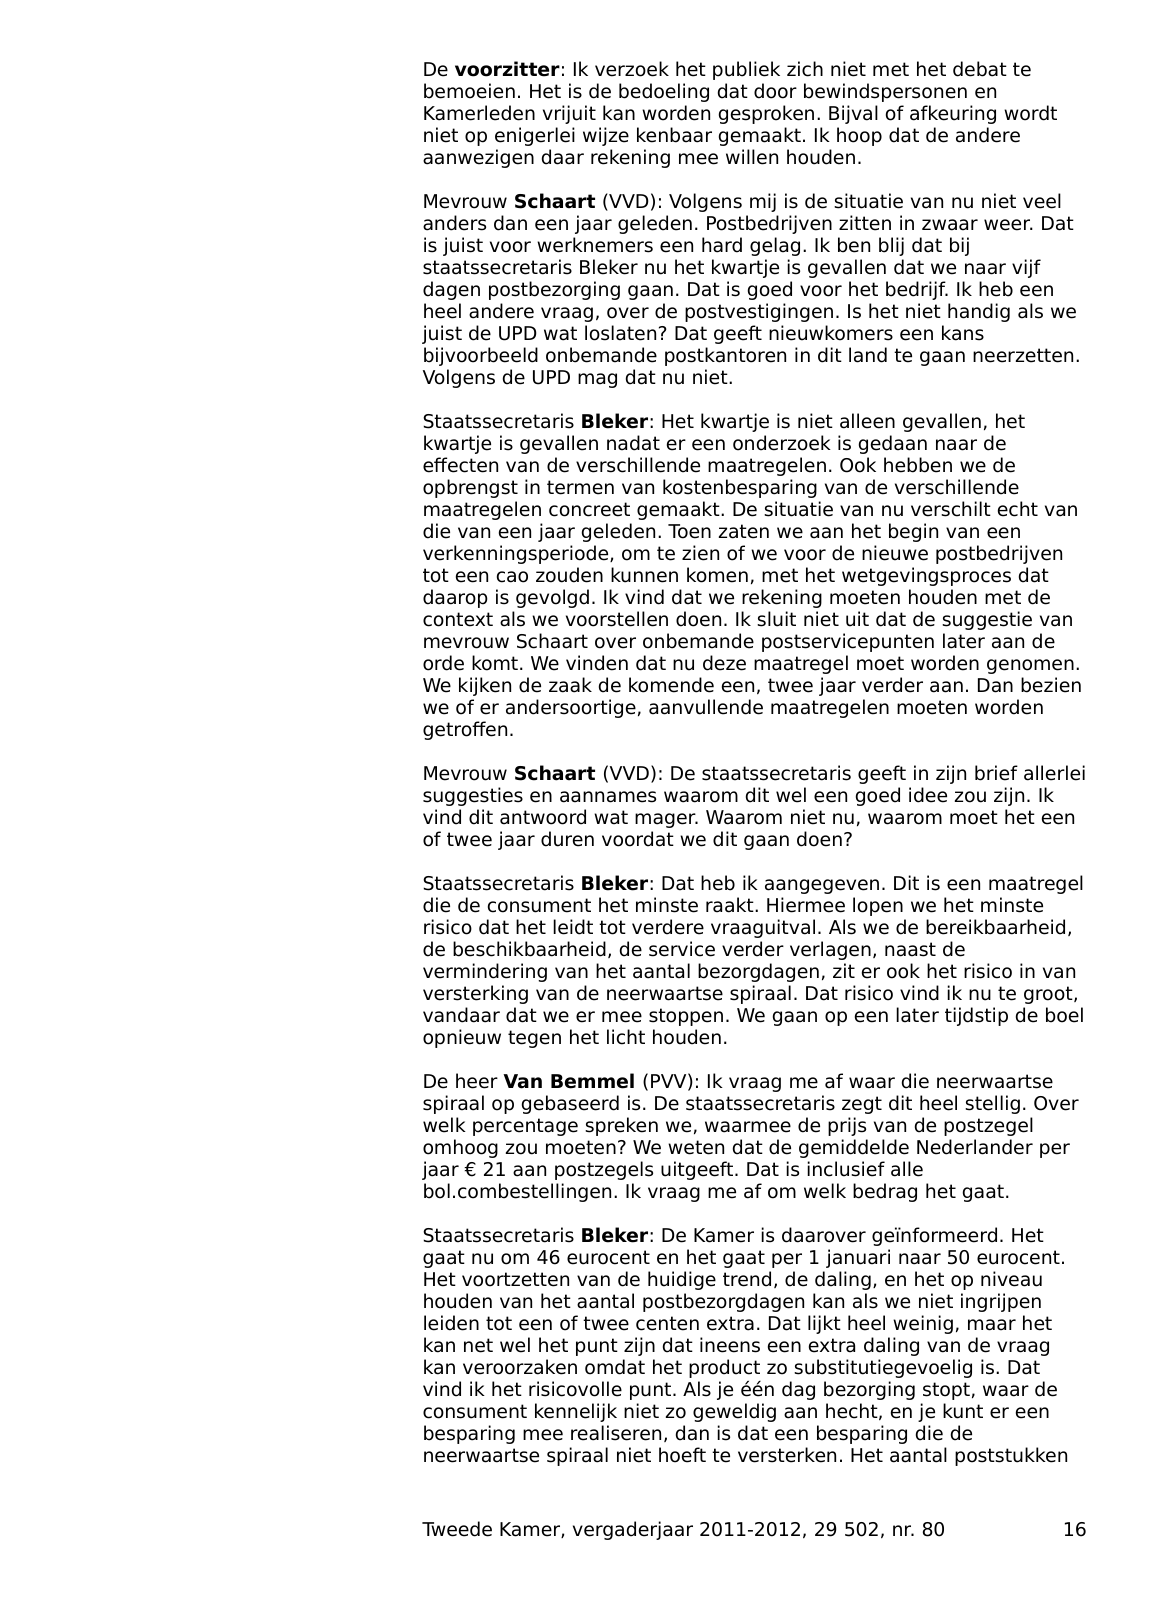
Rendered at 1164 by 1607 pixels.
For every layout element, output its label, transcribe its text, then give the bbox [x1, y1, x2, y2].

text Staatssecretaris Bleker: Het kwartje is niet alleen gevallen, het kwartje is gevallen nadat er een onderzoek is gedaan naar de effecten van de verschillende maatregelen. Ook hebben we de opbrengst in termen van kostenbesparing van de verschillende maatregelen concreet gemaakt. De situatie van nu verschilt echt van die van een jaar geleden. Toen zaten we aan het begin van een verkenningsperiode, om te zien of we voor de nieuwe postbedrijven tot een cao zouden kunnen komen, met het wetgevingsproces dat daarop is gevolgd. Ik vind dat we rekening moeten houden met de context als we voorstellen doen. Ik sluit niet uit dat de suggestie van mevrouw Schaart over onbemande postservicepunten later aan de orde komt. We vinden dat nu deze maatregel moet worden genomen. We kijken de zaak de komende een, twee jaar verder aan. Dan bezien we of er andersoortige, aanvullende maatregelen moeten worden getroffen. [422, 411, 1087, 741]
text De heer Van Bemmel (PVV): Ik vraag me af waar die neerwaartse spiraal op gebaseerd is. De staatssecretaris zegt dit heel stellig. Over welk percentage spreken we, waarmee de prijs van de postzegel omhoog zou moeten? We weten dat de gemiddelde Nederlander per jaar € 21 aan postzegels uitgeeft. Dat is inclusief alle bol.combestellingen. Ik vraag me af om welk bedrag het gaat. [422, 1071, 1087, 1203]
text Mevrouw Schaart (VVD): De staatssecretaris geeft in zijn brief allerlei suggesties en aannames waarom dit wel een goed idee zou zijn. Ik vind dit antwoord wat mager. Waarom niet nu, waarom moet het een of twee jaar duren voordat we dit gaan doen? [422, 763, 1087, 851]
text Staatssecretaris Bleker: Dat heb ik aangegeven. Dit is een maatregel die de consument het minste raakt. Hiermee lopen we het minste risico dat het leidt tot verdere vraaguitval. Als we de bereikbaarheid, de beschikbaarheid, de service verder verlagen, naast de vermindering van het aantal bezorgdagen, zit er ook het risico in van versterking van de neerwaartse spiraal. Dat risico vind ik nu te groot, vandaar dat we er mee stoppen. We gaan op een later tijdstip de boel opnieuw tegen het licht houden. [422, 873, 1087, 1049]
text Staatssecretaris Bleker: De Kamer is daarover geïnformeerd. Het gaat nu om 46 eurocent en het gaat per 1 januari naar 50 eurocent. Het voortzetten van de huidige trend, de daling, en het op niveau houden van het aantal postbezorgdagen kan als we niet ingrijpen leiden tot een of twee centen extra. Dat lijkt heel weinig, maar het kan net wel het punt zijn dat ineens een extra daling van de vraag kan veroorzaken omdat het product zo substitutiegevoelig is. Dat vind ik het risicovolle punt. Als je één dag bezorging stopt, waar de consument kennelijk niet zo geweldig aan hecht, en je kunt er een besparing mee realiseren, dan is dat een besparing die de neerwaartse spiraal niet hoeft te versterken. Het aantal poststukken [422, 1225, 1087, 1467]
text Mevrouw Schaart (VVD): Volgens mij is de situatie van nu niet veel anders dan een jaar geleden. Postbedrijven zitten in zwaar weer. Dat is juist voor werknemers een hard gelag. Ik ben blij dat bij staatssecretaris Bleker nu het kwartje is gevallen dat we naar vijf dagen postbezorging gaan. Dat is goed voor het bedrijf. Ik heb een heel andere vraag, over de postvestigingen. Is het niet handig als we juist de UPD wat loslaten? Dat geeft nieuwkomers een kans bijvoorbeeld onbemande postkantoren in dit land te gaan neerzetten. Volgens de UPD mag dat nu niet. [422, 191, 1087, 389]
text De voorzitter: Ik verzoek het publiek zich niet met het debat te bemoeien. Het is de bedoeling dat door bewindspersonen en Kamerleden vrijuit kan worden gesproken. Bijval of afkeuring wordt niet op enigerlei wijze kenbaar gemaakt. Ik hoop dat de andere aanwezigen daar rekening mee willen houden. [422, 59, 1087, 169]
